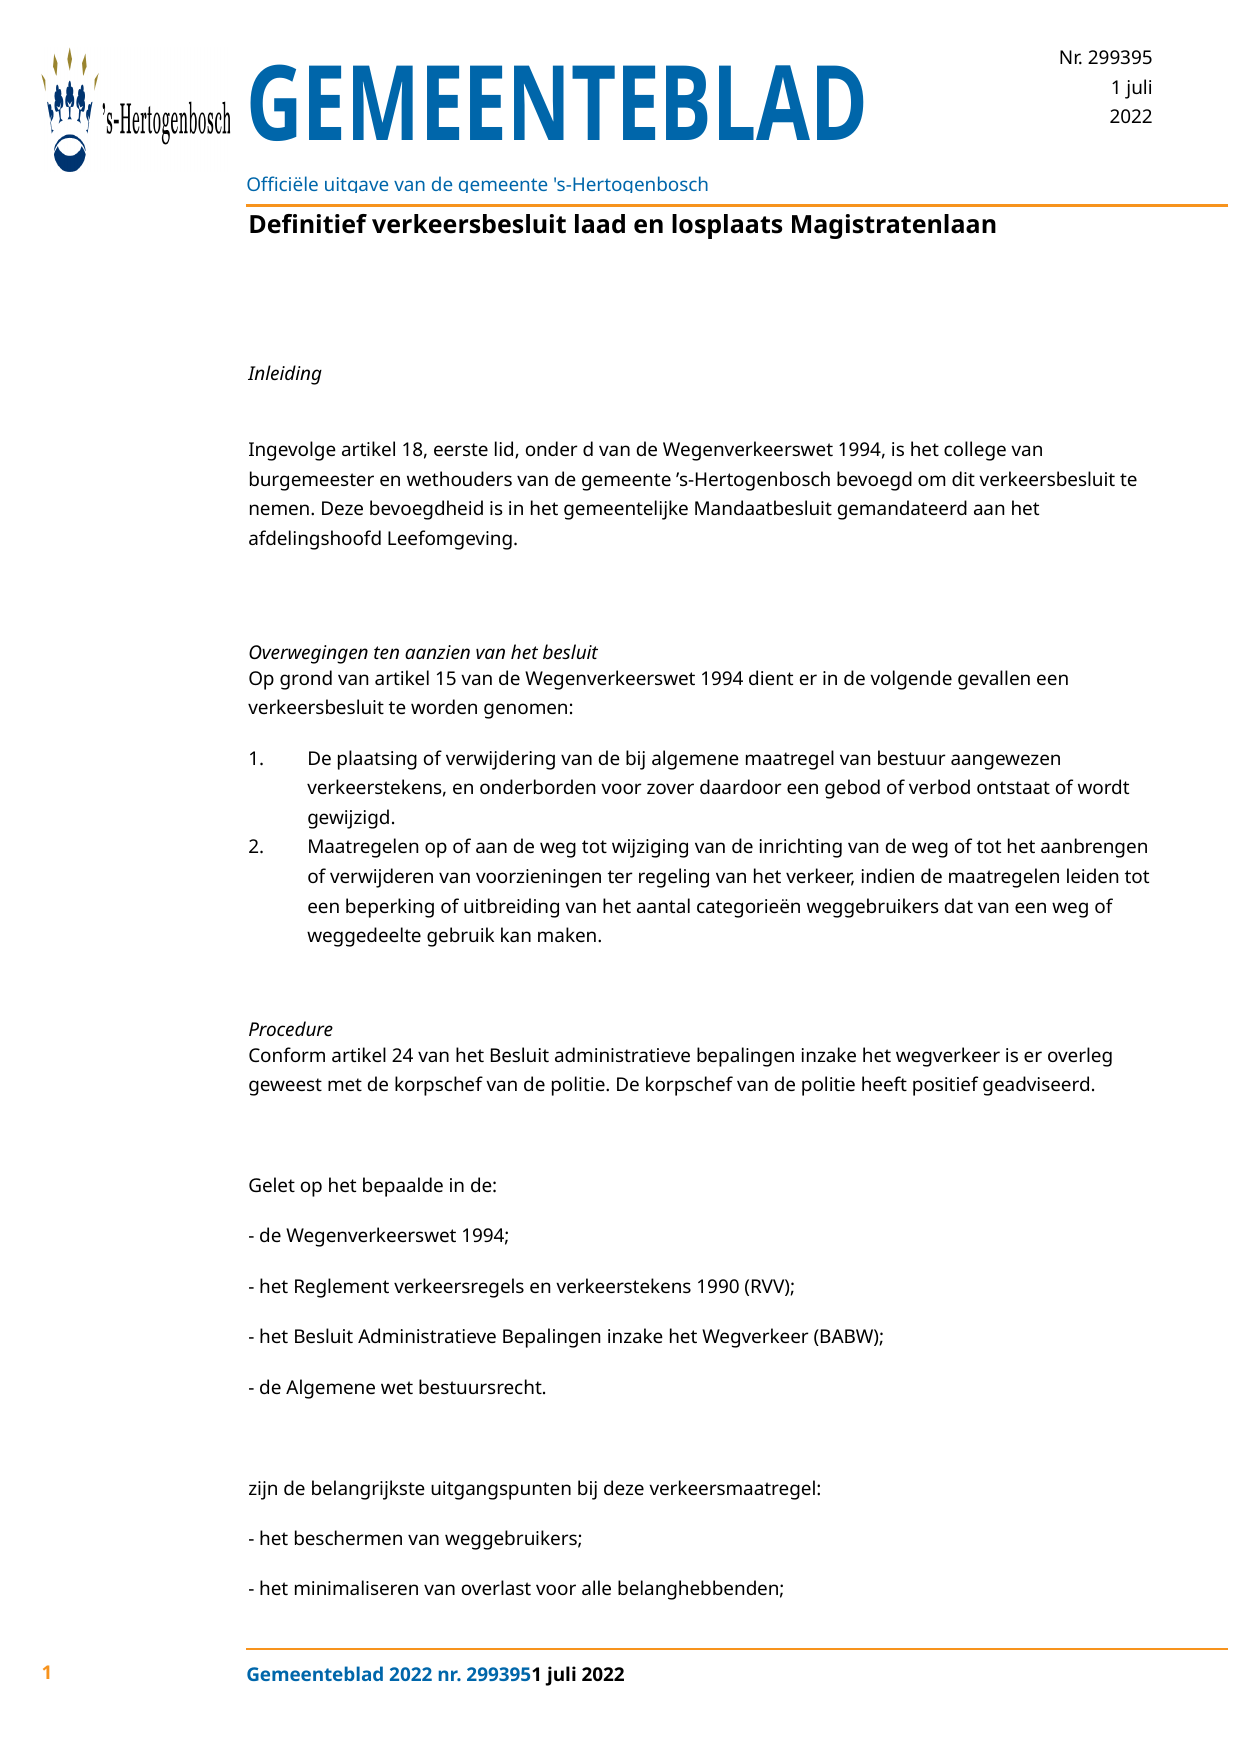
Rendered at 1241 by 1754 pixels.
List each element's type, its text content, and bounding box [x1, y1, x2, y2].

text - het Besluit Administratieve Bepalingen inzake het Wegverkeer (BABW); [248, 1323, 1152, 1349]
text - het minimaliseren van overlast voor alle belanghebbenden; [248, 1576, 1152, 1601]
text - de Algemene wet bestuursrecht. [248, 1374, 1152, 1399]
text Inleiding [248, 360, 1152, 386]
list Maatregelen op of aan de weg tot wijziging van de inrichting van de weg of tot het aanbrengen of verwijderen van voorzieningen ter regeling van het verkeer, indien de maatregelen leiden tot een beperking of uitbreiding van het aantal categorieën weggebruikers dat van een weg of weggedeelte gebruik kan maken. [248, 834, 1152, 948]
text - de Wegenverkeerswet 1994; [248, 1223, 1152, 1248]
text Ingevolge artikel 18, eerste lid, onder d van de Wegenverkeerswet 1994, is het college van burgemeester en wethouders van de gemeente ’s-Hertogenbosch bevoegd om dit verkeersbesluit te nemen. Deze bevoegdheid is in het gemeentelijke Mandaatbesluit gemandateerd aan het afdelingshoofd Leefomgeving. [248, 436, 1152, 551]
text Definitief verkeersbesluit laad en losplaats Magistratenlaan [248, 207, 1152, 241]
list De plaatsing of verwijdering van de bij algemene maatregel van bestuur aangewezen verkeerstekens, en onderborden voor zover daardoor een gebod of verbod ontstaat of wordt gewijzigd. [248, 745, 1152, 830]
text Procedure [248, 1016, 1152, 1042]
text Op grond van artikel 15 van de Wegenverkeerswet 1994 dient er in de volgende gevallen een verkeersbesluit te worden genomen: [248, 665, 1152, 720]
text zijn de belangrijkste uitgangspunten bij deze verkeersmaatregel: [248, 1475, 1152, 1500]
text - het Reglement verkeersregels en verkeerstekens 1990 (RVV); [248, 1273, 1152, 1299]
picture [41, 47, 231, 172]
text Conform artikel 24 van het Besluit administratieve bepalingen inzake het wegverkeer is er overleg geweest met de korpschef van de politie. De korpschef van de politie heeft positief geadviseerd. [248, 1042, 1152, 1097]
text Gelet op het bepaalde in de: [248, 1172, 1152, 1198]
text - het beschermen van weggebruikers; [248, 1525, 1152, 1551]
text Overwegingen ten aanzien van het besluit [248, 639, 1152, 665]
